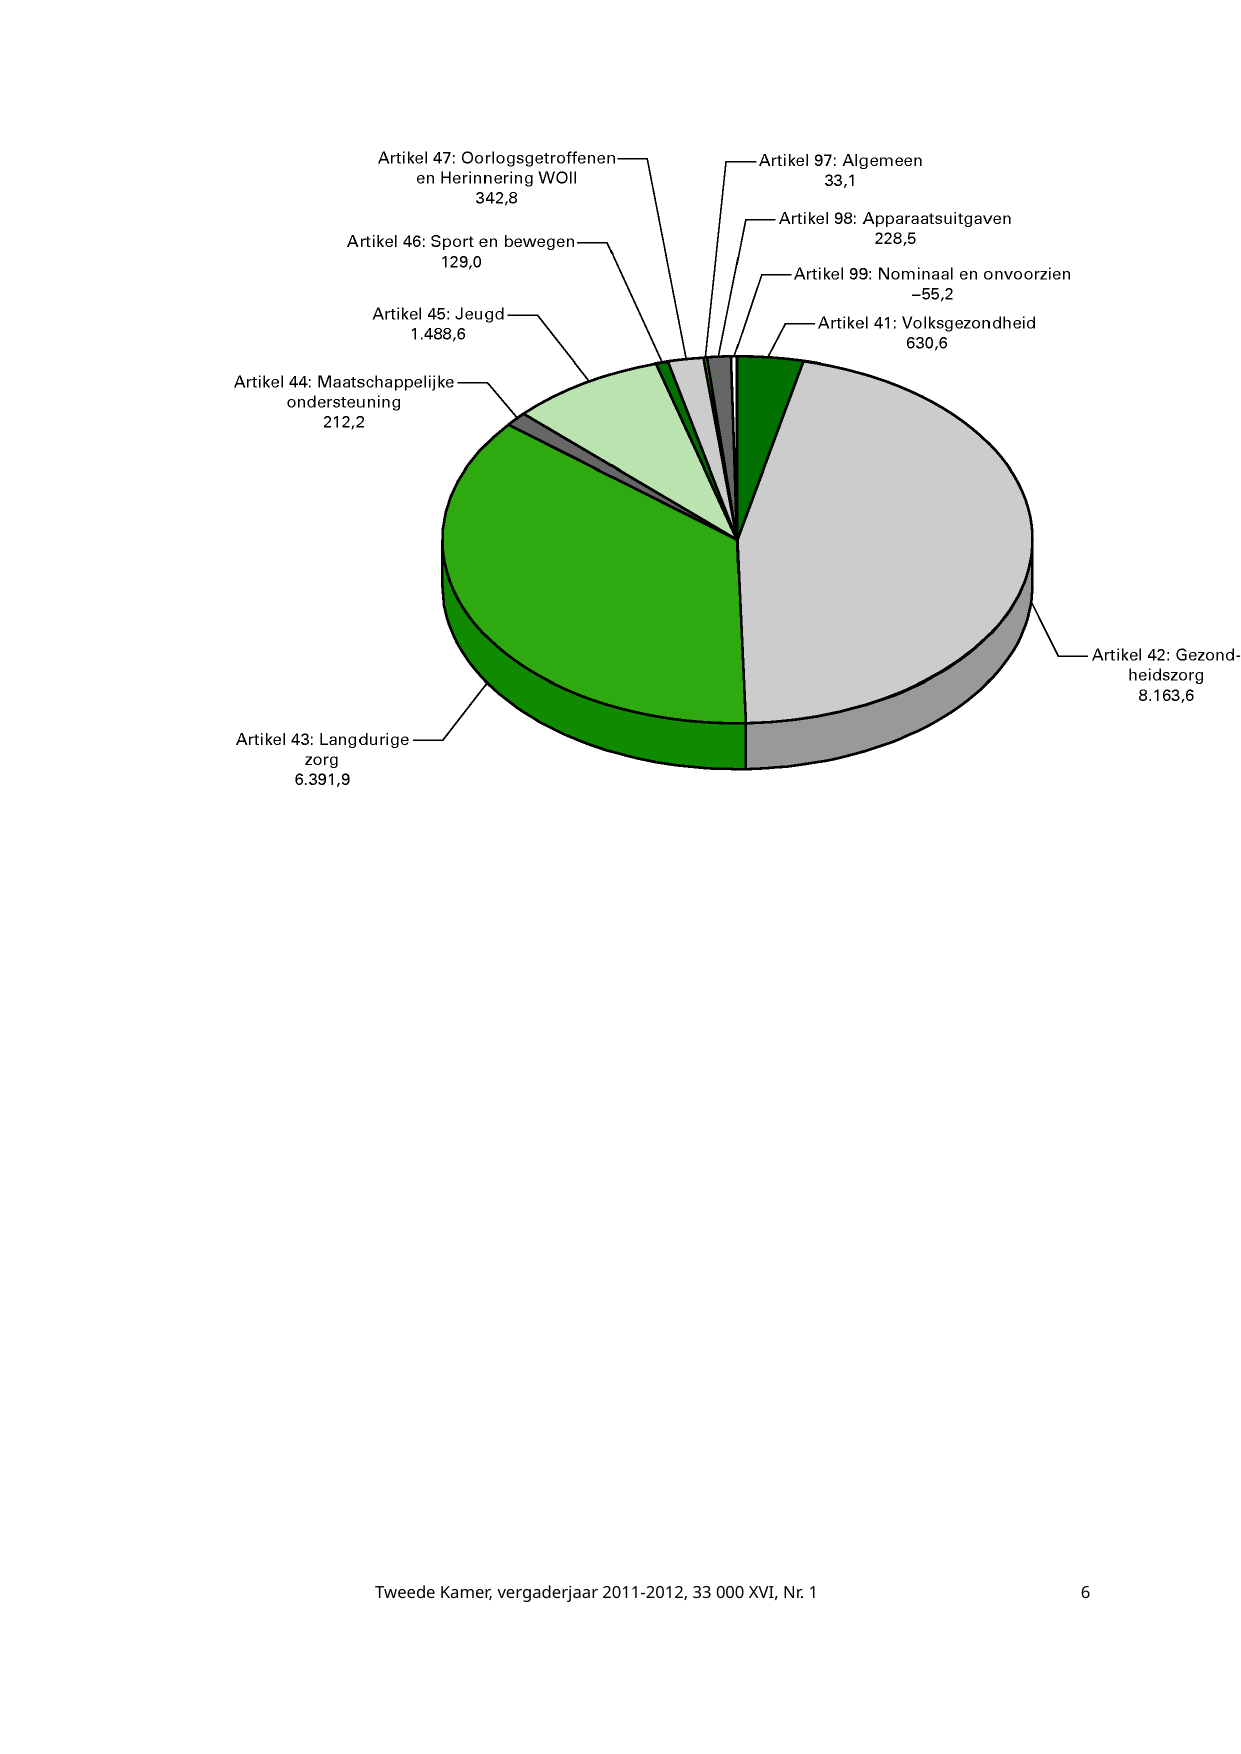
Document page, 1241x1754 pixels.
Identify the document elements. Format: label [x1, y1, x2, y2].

picture [233, 150, 1241, 789]
